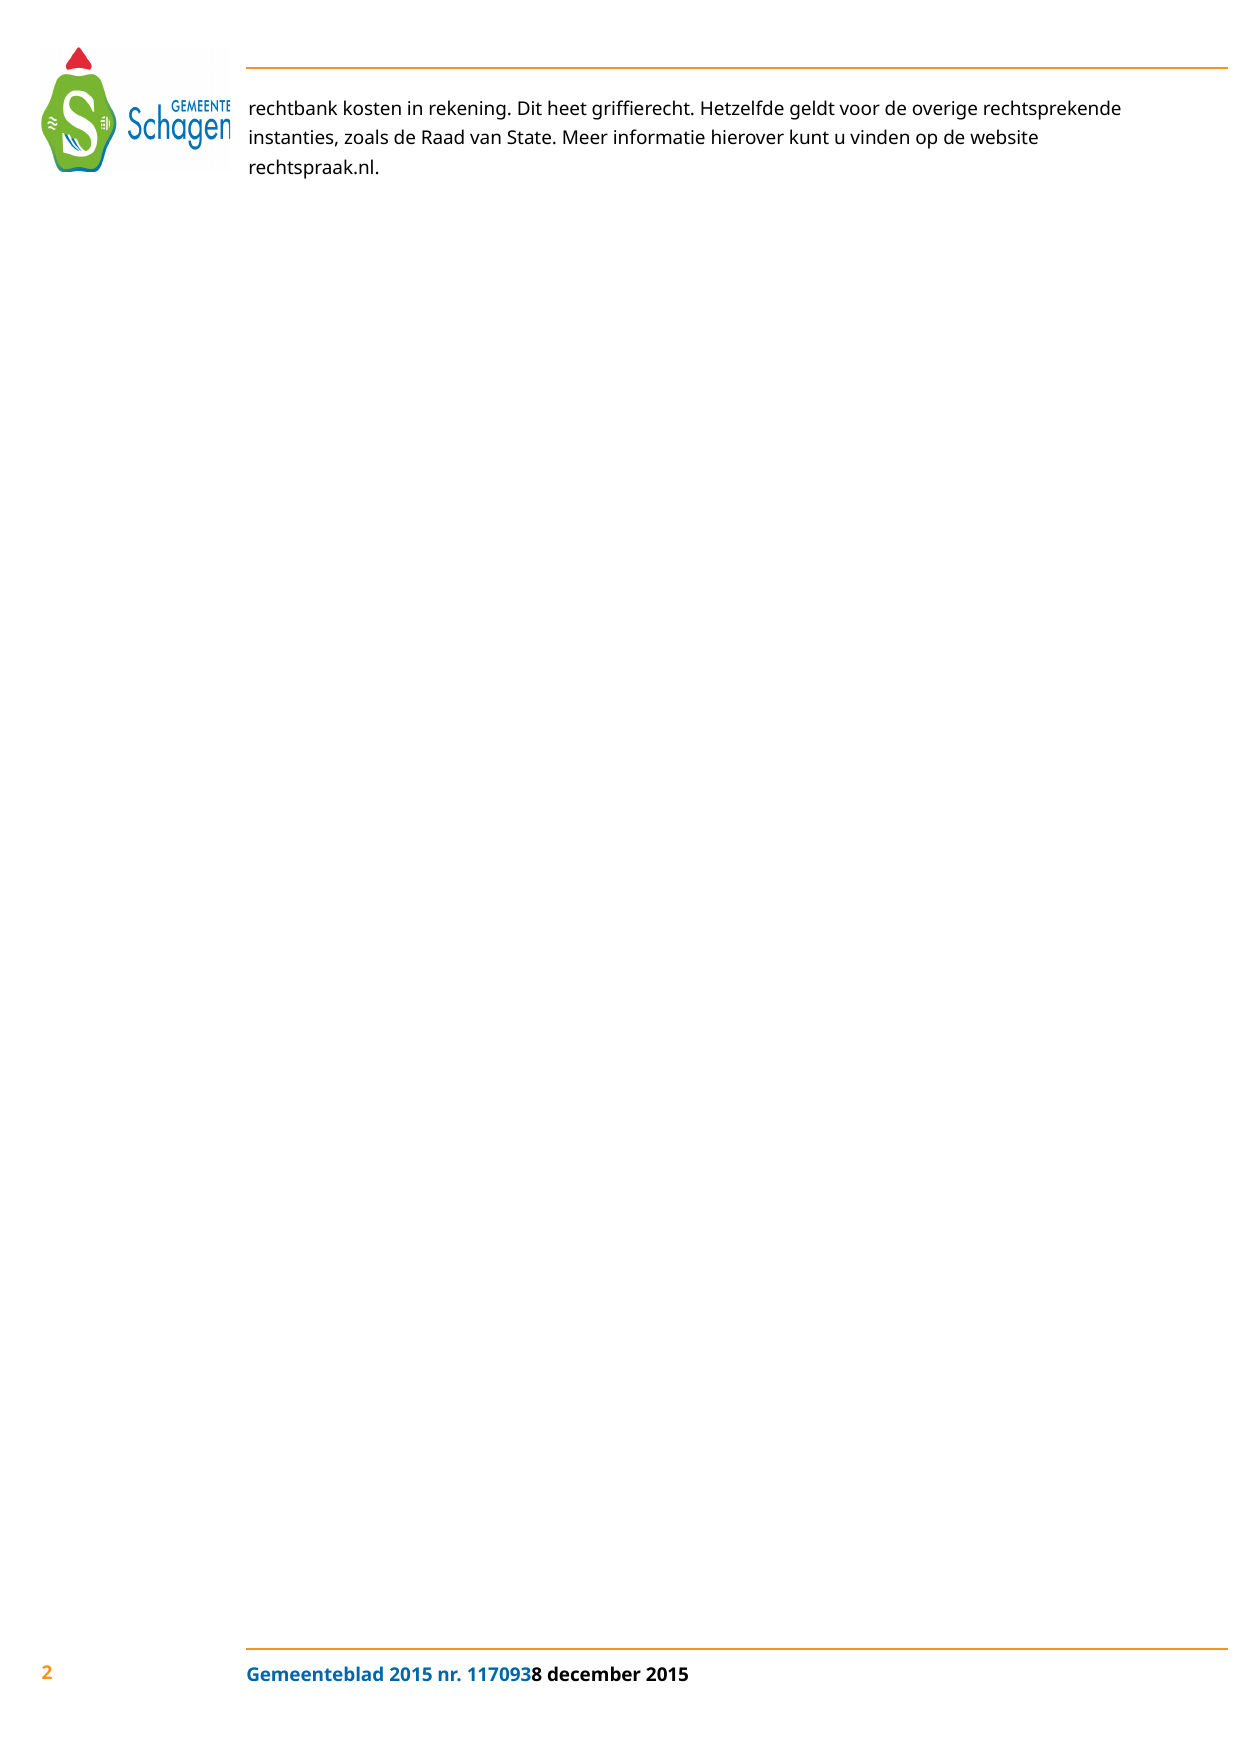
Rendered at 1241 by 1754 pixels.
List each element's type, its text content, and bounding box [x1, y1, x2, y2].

text rechtbank kosten in rekening. Dit heet griffierecht. Hetzelfde geldt voor de overige rechtsprekende instanties, zoals de Raad van State. Meer informatie hierover kunt u vinden op de website rechtspraak.nl. [248, 95, 1152, 180]
picture [41, 47, 231, 172]
